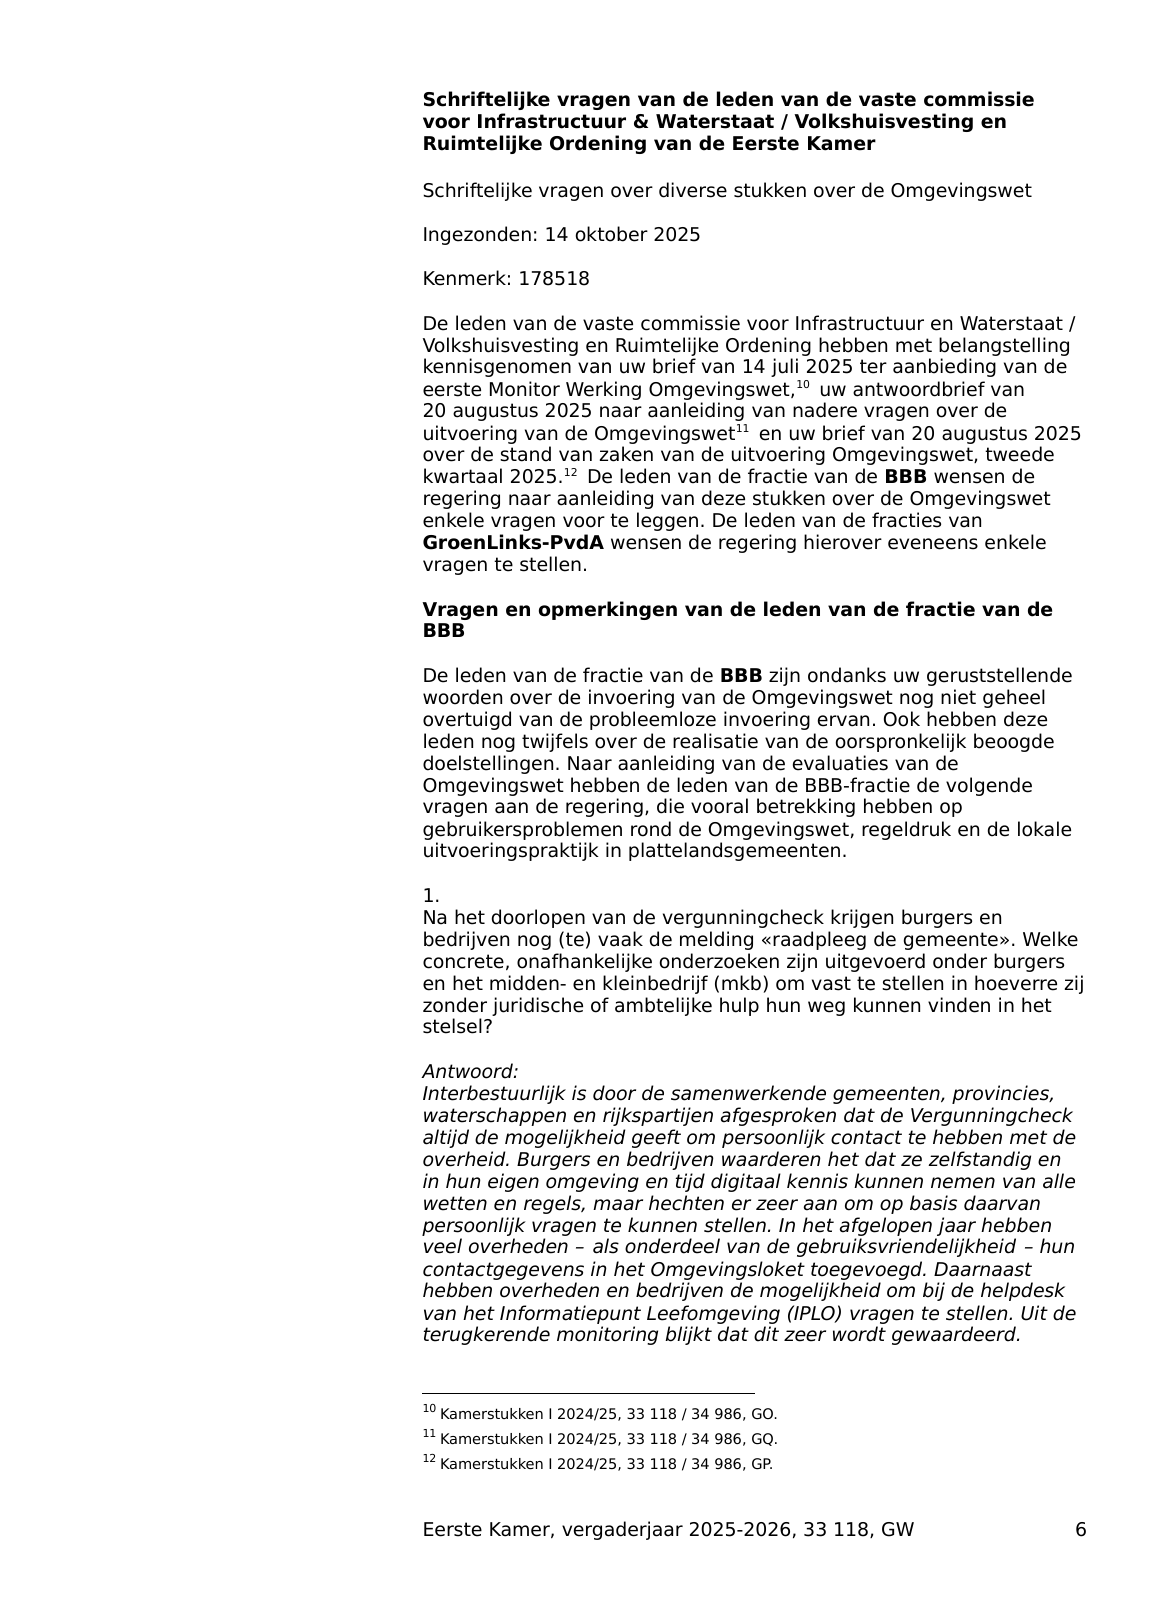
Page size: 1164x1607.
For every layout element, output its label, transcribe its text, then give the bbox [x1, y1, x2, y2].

text Kenmerk: 178518 [422, 268, 1087, 290]
text 1. [422, 884, 1087, 907]
text Antwoord: [422, 1061, 1087, 1083]
text Na het doorlopen van de vergunningcheck krijgen burgers en bedrijven nog (te) vaak de melding «raadpleeg de gemeente». Welke concrete, onafhankelijke onderzoeken zijn uitgevoerd onder burgers en het midden- en kleinbedrijf (mkb) om vast te stellen in hoeverre zij zonder juridische of ambtelijke hulp hun weg kunnen vinden in het stelsel? [422, 907, 1087, 1038]
text De leden van de vaste commissie voor Infrastructuur en Waterstaat / Volkshuisvesting en Ruimtelijke Ordening hebben met belangstelling kennisgenomen van uw brief van 14 juli 2025 ter aanbieding van de eerste Monitor Werking Omgevingswet, uw antwoordbrief van 20 augustus 2025 naar aanleiding van nadere vragen over de uitvoering van de Omgevingswet en uw brief van 20 augustus 2025 over de stand van zaken van de uitvoering Omgevingswet, tweede kwartaal 2025. De leden van de fractie van de BBB wensen de regering naar aanleiding van deze stukken over de Omgevingswet enkele vragen voor te leggen. De leden van de fracties van GroenLinks-PvdA wensen de regering hierover eveneens enkele vragen te stellen. [422, 312, 1087, 576]
subtitle Schriftelijke vragen van de leden van de vaste commissie voor Infrastructuur & Waterstaat / Volkshuisvesting en Ruimtelijke Ordening van de Eerste Kamer [422, 89, 1087, 155]
text Kamerstukken I 2024/25, 33 118 / 34 986, GQ. [422, 1427, 1087, 1449]
text Interbestuurlijk is door de samenwerkende gemeenten, provincies, waterschappen en rijkspartijen afgesproken dat de Vergunningcheck altijd de mogelijkheid geeft om persoonlijk contact te hebben met de overheid. Burgers en bedrijven waarderen het dat ze zelfstandig en in hun eigen omgeving en tijd digitaal kennis kunnen nemen van alle wetten en regels, maar hechten er zeer aan om op basis daarvan persoonlijk vragen te kunnen stellen. In het afgelopen jaar hebben veel overheden – als onderdeel van de gebruiksvriendelijkheid – hun contactgegevens in het Omgevingsloket toegevoegd. Daarnaast hebben overheden en bedrijven de mogelijkheid om bij de helpdesk van het Informatiepunt Leefomgeving (IPLO) vragen te stellen. Uit de terugkerende monitoring blijkt dat dit zeer wordt gewaardeerd. [422, 1083, 1087, 1346]
text De leden van de fractie van de BBB zijn ondanks uw geruststellende woorden over de invoering van de Omgevingswet nog niet geheel overtuigd van de probleemloze invoering ervan. Ook hebben deze leden nog twijfels over de realisatie van de oorspronkelijk beoogde doelstellingen. Naar aanleiding van de evaluaties van de Omgevingswet hebben de leden van de BBB-fractie de volgende vragen aan de regering, die vooral betrekking hebben op gebruikersproblemen rond de Omgevingswet, regeldruk en de lokale uitvoeringspraktijk in plattelandsgemeenten. [422, 664, 1087, 862]
subtitle Vragen en opmerkingen van de leden van de fractie van de BBB [422, 598, 1087, 642]
text Kamerstukken I 2024/25, 33 118 / 34 986, GP. [422, 1452, 1087, 1474]
text Ingezonden: 14 oktober 2025 [422, 224, 1087, 246]
text Schriftelijke vragen over diverse stukken over de Omgevingswet [422, 180, 1087, 202]
text Kamerstukken I 2024/25, 33 118 / 34 986, GO. [422, 1402, 1087, 1424]
